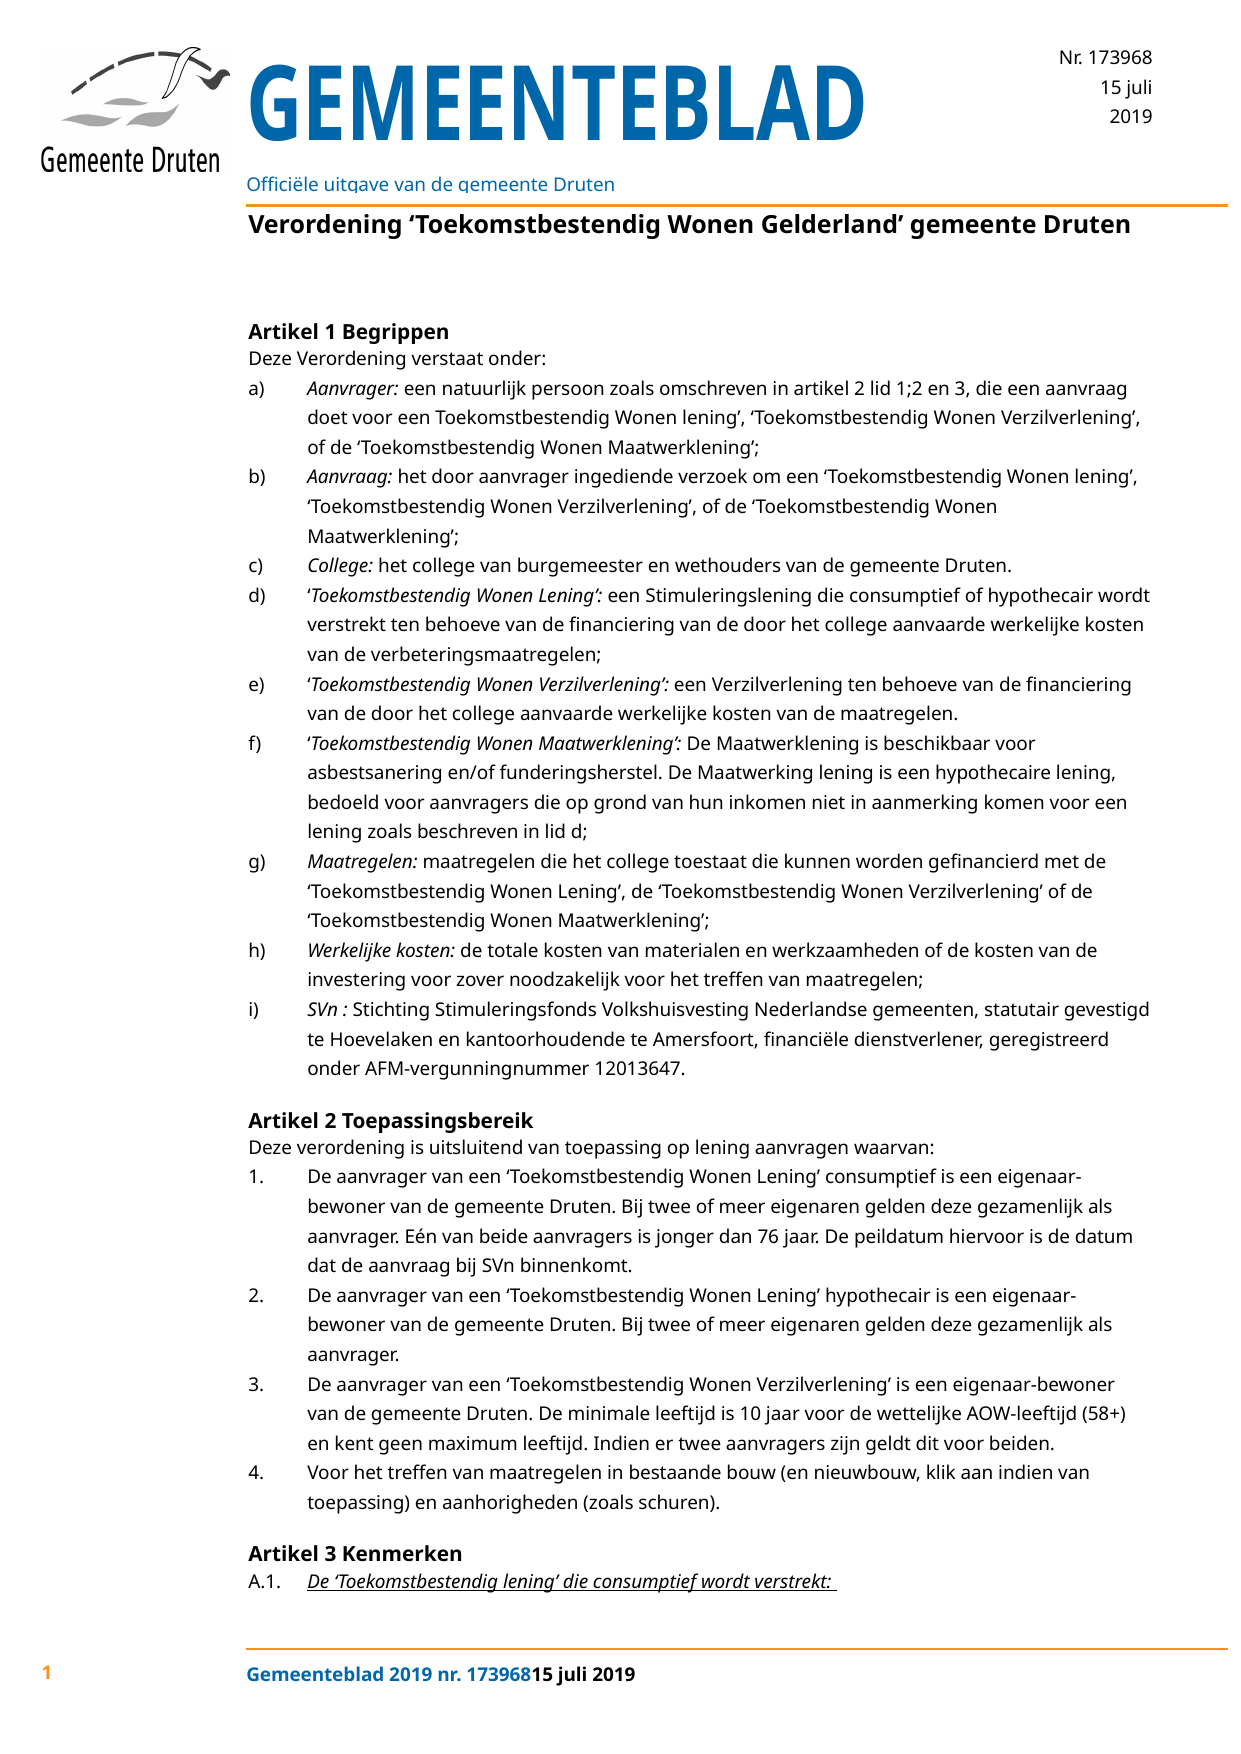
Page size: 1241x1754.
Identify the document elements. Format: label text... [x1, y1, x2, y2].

text Verordening ‘Toekomstbestendig Wonen Gelderland’ gemeente Druten [248, 207, 1152, 241]
picture [41, 47, 231, 172]
list De aanvrager van een ‘Toekomstbestendig Wonen Lening’ hypothecair is een eigenaar-bewoner van de gemeente Druten. Bij twee of meer eigenaren gelden deze gezamenlijk als aanvrager. [248, 1282, 1152, 1367]
text Artikel 3 Kenmerken [248, 1539, 1152, 1568]
list De aanvrager van een ‘Toekomstbestendig Wonen Lening’ consumptief is een eigenaar-bewoner van de gemeente Druten. Bij twee of meer eigenaren gelden deze gezamenlijk als aanvrager. Eén van beide aanvragers is jonger dan 76 jaar. De peildatum hiervoor is de datum dat de aanvraag bij SVn binnenkomt. [248, 1164, 1152, 1278]
text Artikel 1 Begrippen [248, 317, 1152, 345]
list ‘Toekomstbestendig Wonen Lening’: een Stimuleringslening die consumptief of hypothecair wordt verstrekt ten behoeve van de financiering van de door het college aanvaarde werkelijke kosten van de verbeteringsmaatregelen; [248, 582, 1152, 667]
list Voor het treffen van maatregelen in bestaande bouw (en nieuwbouw, klik aan indien van toepassing) en aanhorigheden (zoals schuren). [248, 1459, 1152, 1515]
list De aanvrager van een ‘Toekomstbestendig Wonen Verzilverlening’ is een eigenaar-bewoner van de gemeente Druten. De minimale leeftijd is 10 jaar voor de wettelijke AOW-leeftijd (58+) en kent geen maximum leeftijd. Indien er twee aanvragers zijn geldt dit voor beiden. [248, 1371, 1152, 1456]
list ‘Toekomstbestendig Wonen Verzilverlening’: een Verzilverlening ten behoeve van de financiering van de door het college aanvaarde werkelijke kosten van de maatregelen. [248, 671, 1152, 726]
list Aanvraag: het door aanvrager ingediende verzoek om een ‘Toekomstbestendig Wonen lening’, ‘Toekomstbestendig Wonen Verzilverlening’, of de ‘Toekomstbestendig Wonen Maatwerklening’; [248, 464, 1152, 548]
text Deze Verordening verstaat onder: [248, 345, 1152, 371]
text Artikel 2 Toepassingsbereik [248, 1106, 1152, 1134]
list College: het college van burgemeester en wethouders van de gemeente Druten. [248, 552, 1152, 578]
text Deze verordening is uitsluitend van toepassing op lening aanvragen waarvan: [248, 1134, 1152, 1160]
list De ‘Toekomstbestendig lening’ die consumptief wordt verstrekt: [248, 1568, 1152, 1594]
list ‘Toekomstbestendig Wonen Maatwerklening’: De Maatwerklening is beschikbaar voor asbestsanering en/of funderingsherstel. De Maatwerking lening is een hypothecaire lening, bedoeld voor aanvragers die op grond van hun inkomen niet in aanmerking komen voor een lening zoals beschreven in lid d; [248, 730, 1152, 844]
list Aanvrager: een natuurlijk persoon zoals omschreven in artikel 2 lid 1;2 en 3, die een aanvraag doet voor een Toekomstbestendig Wonen lening’, ‘Toekomstbestendig Wonen Verzilverlening’, of de ‘Toekomstbestendig Wonen Maatwerklening’; [248, 375, 1152, 460]
list Maatregelen: maatregelen die het college toestaat die kunnen worden gefinancierd met de ‘Toekomstbestendig Wonen Lening’, de ‘Toekomstbestendig Wonen Verzilverlening’ of de ‘Toekomstbestendig Wonen Maatwerklening’; [248, 848, 1152, 933]
list Werkelijke kosten: de totale kosten van materialen en werkzaamheden of de kosten van de investering voor zover noodzakelijk voor het treffen van maatregelen; [248, 937, 1152, 992]
list SVn : Stichting Stimuleringsfonds Volkshuisvesting Nederlandse gemeenten, statutair gevestigd te Hoevelaken en kantoorhoudende te Amersfoort, financiële dienstverlener, geregistreerd onder AFM-vergunningnummer 12013647. [248, 996, 1152, 1081]
